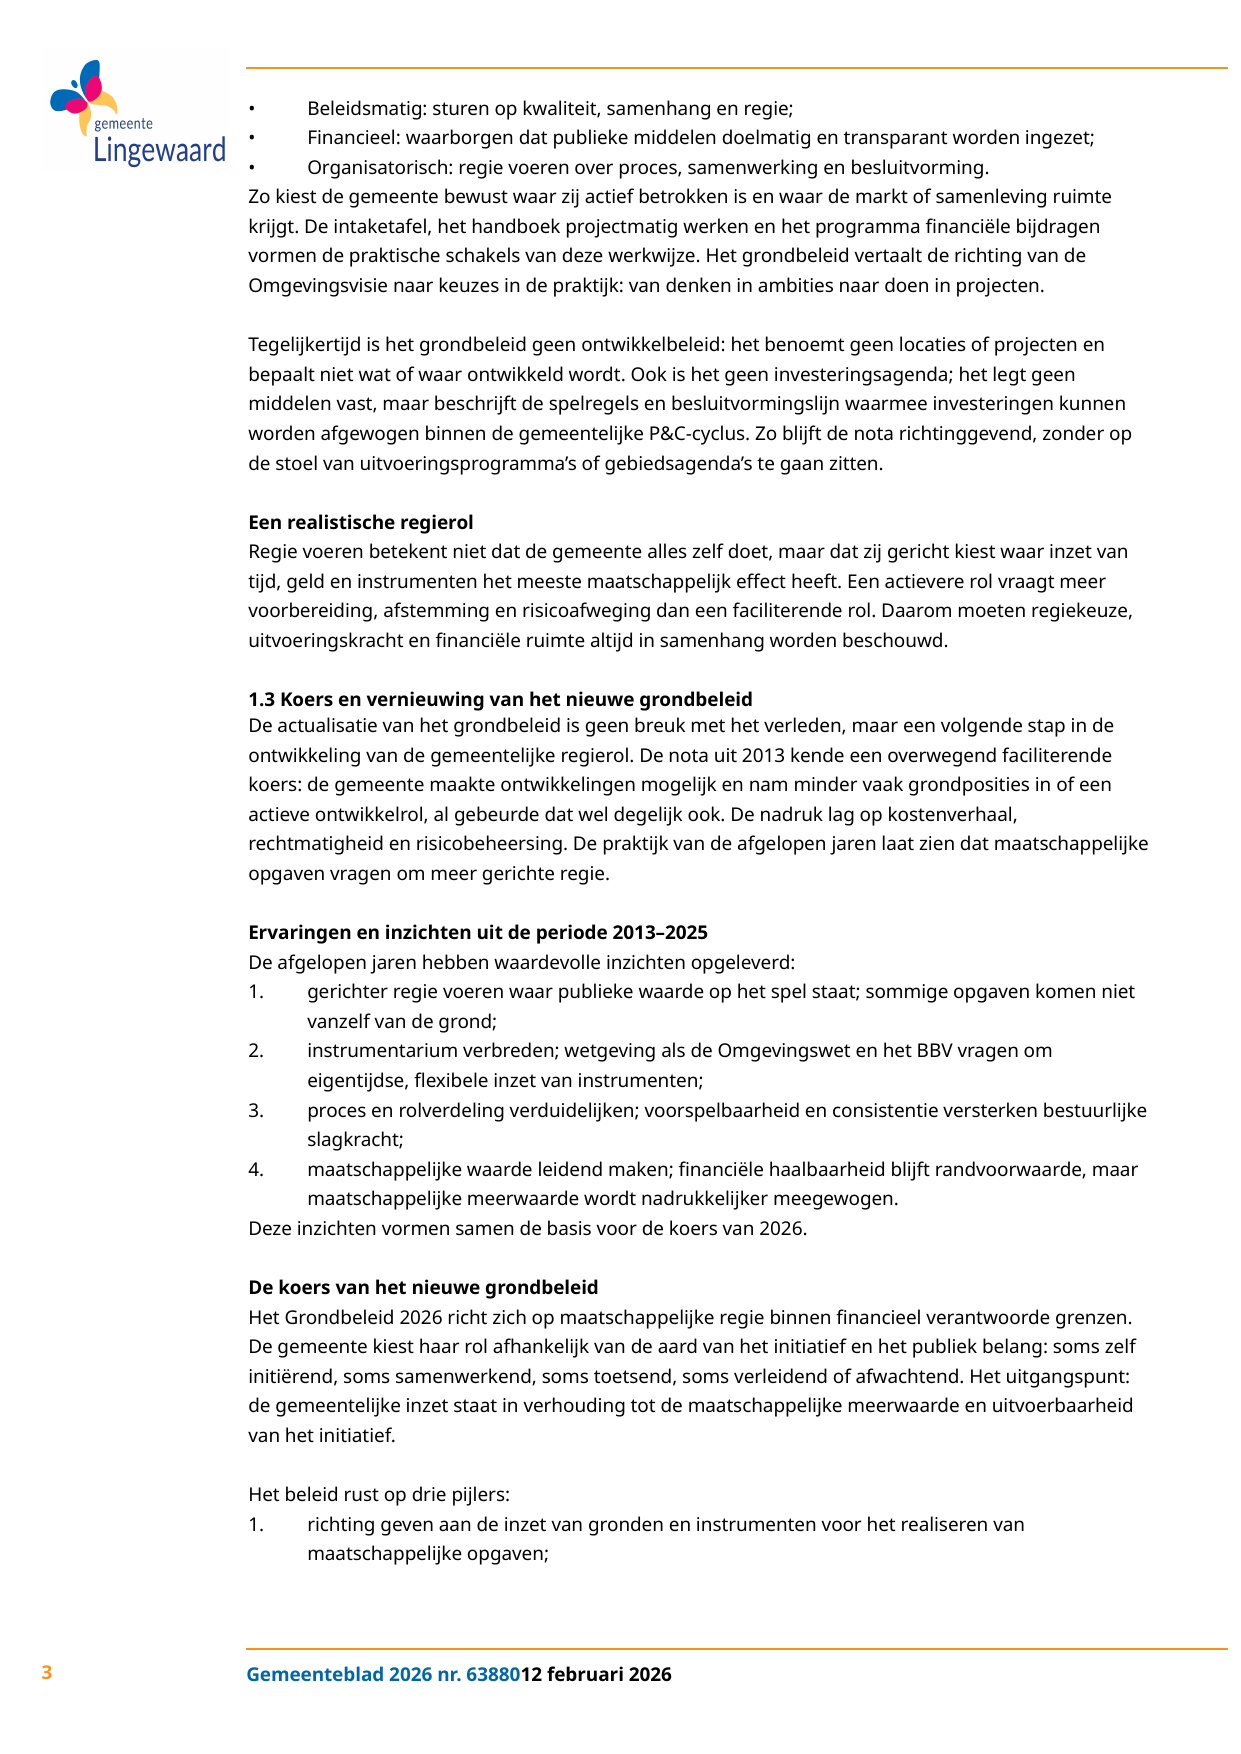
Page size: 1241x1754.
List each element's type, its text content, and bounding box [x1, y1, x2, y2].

list gerichter regie voeren waar publieke waarde op het spel staat; sommige opgaven komen niet vanzelf van de grond; [248, 978, 1152, 1034]
list Organisatorisch: regie voeren over proces, samenwerking en besluitvorming. [248, 154, 1152, 180]
list richting geven aan de inzet van gronden en instrumenten voor het realiseren van maatschappelijke opgaven; [248, 1511, 1152, 1566]
text Het Grondbeleid 2026 richt zich op maatschappelijke regie binnen financieel verantwoorde grenzen. De gemeente kiest haar rol afhankelijk van de aard van het initiatief en het publiek belang: soms zelf initiërend, soms samenwerkend, soms toetsend, soms verleidend of afwachtend. Het uitgangspunt: de gemeentelijke inzet staat in verhouding tot de maatschappelijke meerwaarde en uitvoerbaarheid van het initiatief. [248, 1304, 1152, 1448]
list Financieel: waarborgen dat publieke middelen doelmatig en transparant worden ingezet; [248, 124, 1152, 150]
text 1.3 Koers en vernieuwing van het nieuwe grondbeleid [248, 686, 1152, 712]
text Een realistische regierol [248, 509, 1152, 535]
text Zo kiest de gemeente bewust waar zij actief betrokken is en waar de markt of samenleving ruimte krijgt. De intaketafel, het handboek projectmatig werken en het programma financiële bijdragen vormen de praktische schakels van deze werkwijze. Het grondbeleid vertaalt de richting van de Omgevingsvisie naar keuzes in de praktijk: van denken in ambities naar doen in projecten. [248, 183, 1152, 298]
text Het beleid rust op drie pijlers: [248, 1481, 1152, 1507]
list Beleidsmatig: sturen op kwaliteit, samenhang en regie; [248, 95, 1152, 121]
text Deze inzichten vormen samen de basis voor de koers van 2026. [248, 1215, 1152, 1241]
list instrumentarium verbreden; wetgeving als de Omgevingswet en het BBV vragen om eigentijdse, flexibele inzet van instrumenten; [248, 1038, 1152, 1093]
text Regie voeren betekent niet dat de gemeente alles zelf doet, maar dat zij gericht kiest waar inzet van tijd, geld en instrumenten het meeste maatschappelijk effect heeft. Een actievere rol vraagt meer voorbereiding, afstemming en risicoafweging dan een faciliterende rol. Daarom moeten regiekeuze, uitvoeringskracht en financiële ruimte altijd in samenhang worden beschouwd. [248, 538, 1152, 653]
text Tegelijkertijd is het grondbeleid geen ontwikkelbeleid: het benoemt geen locaties of projecten en bepaalt niet wat of waar ontwikkeld wordt. Ook is het geen investeringsagenda; het legt geen middelen vast, maar beschrijft de spelregels en besluitvormingslijn waarmee investeringen kunnen worden afgewogen binnen de gemeentelijke P&C-cyclus. Zo blijft de nota richtinggevend, zonder op de stoel van uitvoeringsprogramma’s of gebiedsagenda’s te gaan zitten. [248, 331, 1152, 476]
text De actualisatie van het grondbeleid is geen breuk met het verleden, maar een volgende stap in de ontwikkeling van de gemeentelijke regierol. De nota uit 2013 kende een overwegend faciliterende koers: de gemeente maakte ontwikkelingen mogelijk en nam minder vaak grondposities in of een actieve ontwikkelrol, al gebeurde dat wel degelijk ook. De nadruk lag op kostenverhaal, rechtmatigheid en risicobeheersing. De praktijk van de afgelopen jaren laat zien dat maatschappelijke opgaven vragen om meer gerichte regie. [248, 712, 1152, 886]
text De koers van het nieuwe grondbeleid [248, 1274, 1152, 1300]
text De afgelopen jaren hebben waardevolle inzichten opgeleverd: [248, 949, 1152, 974]
list proces en rolverdeling verduidelijken; voorspelbaarheid en consistentie versterken bestuurlijke slagkracht; [248, 1097, 1152, 1152]
picture [41, 47, 231, 172]
list maatschappelijke waarde leidend maken; financiële haalbaarheid blijft randvoorwaarde, maar maatschappelijke meerwaarde wordt nadrukkelijker meegewogen. [248, 1156, 1152, 1211]
text Ervaringen en inzichten uit de periode 2013–2025 [248, 919, 1152, 945]
